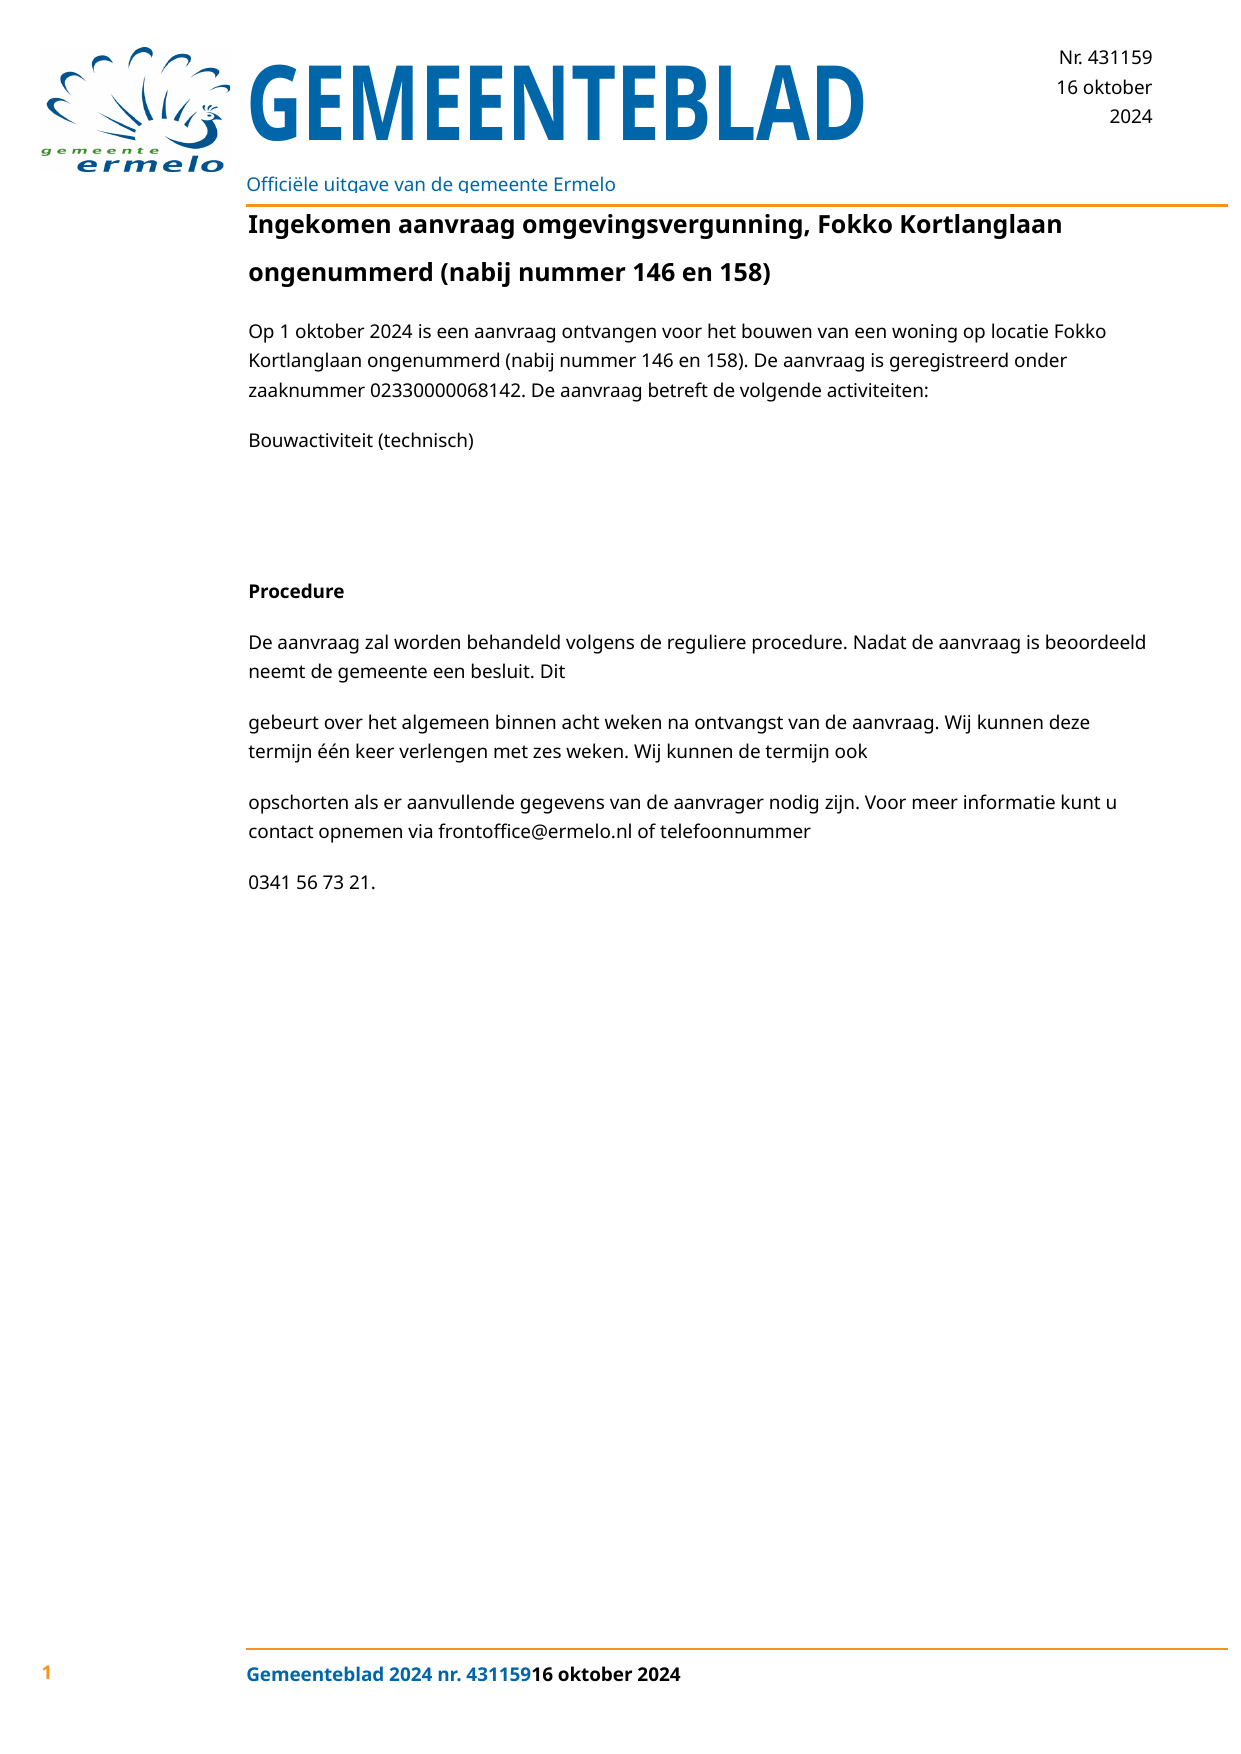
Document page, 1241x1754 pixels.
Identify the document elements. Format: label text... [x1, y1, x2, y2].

text De aanvraag zal worden behandeld volgens de reguliere procedure. Nadat de aanvraag is beoordeeld neemt de gemeente een besluit. Dit [248, 629, 1152, 684]
text Ingekomen aanvraag omgevingsvergunning, Fokko Kortlanglaan ongenummerd (nabij nummer 146 en 158) [248, 207, 1152, 288]
text opschorten als er aanvullende gegevens van de aanvrager nodig zijn. Voor meer informatie kunt u contact opnemen via frontoffice@ermelo.nl of telefoonnummer [248, 789, 1152, 844]
text 0341 56 73 21. [248, 869, 1152, 895]
text Bouwactiviteit (technisch) [248, 427, 1152, 453]
picture [41, 47, 231, 172]
text gebeurt over het algemeen binnen acht weken na ontvangst van de aanvraag. Wij kunnen deze termijn één keer verlengen met zes weken. Wij kunnen de termijn ook [248, 709, 1152, 764]
text Procedure [248, 579, 1152, 604]
text Op 1 oktober 2024 is een aanvraag ontvangen voor het bouwen van een woning op locatie Fokko Kortlanglaan ongenummerd (nabij nummer 146 en 158). De aanvraag is geregistreerd onder zaaknummer 02330000068142. De aanvraag betreft de volgende activiteiten: [248, 318, 1152, 403]
